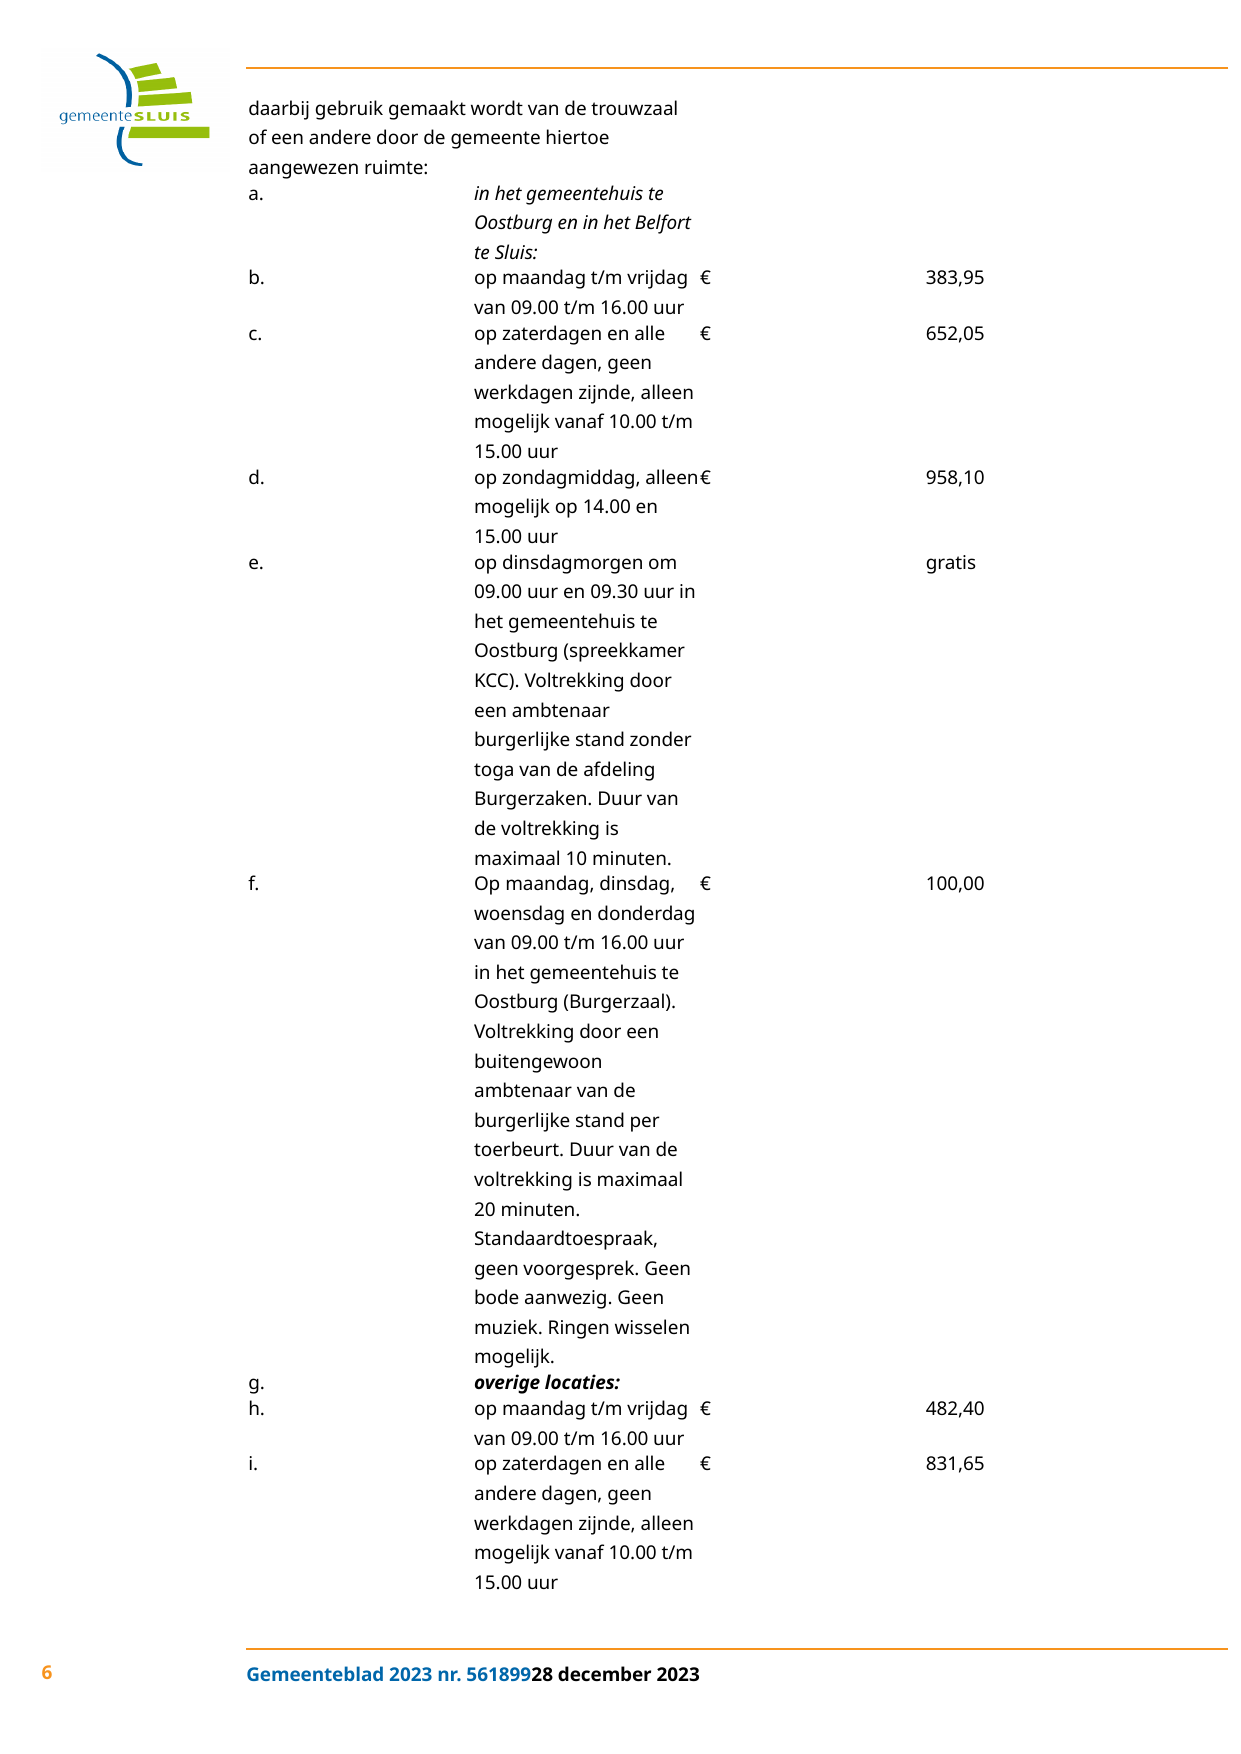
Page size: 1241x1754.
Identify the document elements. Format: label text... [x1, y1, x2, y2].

table_cell 383,95 [926, 265, 1152, 320]
table_cell op zaterdagen en alle andere dagen, geen werkdagen zijnde, alleen mogelijk vanaf 10.00 t/m 15.00 uur [474, 320, 700, 464]
table_cell 652,05 [926, 320, 1152, 464]
table_cell op zondagmiddag, alleen mogelijk op 14.00 en 15.00 uur [474, 464, 700, 549]
table_cell 958,10 [926, 464, 1152, 549]
table_cell [700, 95, 926, 180]
table_cell c. [248, 320, 474, 464]
table_cell € [700, 265, 926, 320]
table_cell € [700, 870, 926, 1369]
table_cell f. [248, 870, 474, 1369]
table_cell € [700, 320, 926, 464]
table_cell € [700, 464, 926, 549]
table_cell op zaterdagen en alle andere dagen, geen werkdagen zijnde, alleen mogelijk vanaf 10.00 t/m 15.00 uur [474, 1451, 700, 1594]
table_cell in het gemeentehuis te Oostburg en in het Belfort te Sluis: [474, 180, 700, 264]
table_cell [700, 1370, 926, 1395]
table_cell h. [248, 1395, 474, 1451]
table_cell Op maandag, dinsdag, woensdag en donderdag van 09.00 t/m 16.00 uur in het gemeentehuis te Oostburg (Burgerzaal). Voltrekking door een buitengewoon ambtenaar van de burgerlijke stand per toerbeurt. Duur van de voltrekking is maximaal 20 minuten. Standaardtoespraak, geen voorgesprek. Geen bode aanwezig. Geen muziek. Ringen wisselen mogelijk. [474, 870, 700, 1369]
table_cell op maandag t/m vrijdag van 09.00 t/m 16.00 uur [474, 265, 700, 320]
table_cell op maandag t/m vrijdag van 09.00 t/m 16.00 uur [474, 1395, 700, 1451]
table_cell 482,40 [926, 1395, 1152, 1451]
table_cell [926, 1370, 1152, 1395]
picture [41, 47, 231, 172]
table_cell a. [248, 180, 474, 264]
table_cell [700, 549, 926, 870]
table_cell gratis [926, 549, 1152, 870]
table_cell op dinsdagmorgen om 09.00 uur en 09.30 uur in het gemeentehuis te Oostburg (spreekkamer KCC). Voltrekking door een ambtenaar burgerlijke stand zonder toga van de afdeling Burgerzaken. Duur van de voltrekking is maximaal 10 minuten. [474, 549, 700, 870]
table_cell b. [248, 265, 474, 320]
table_cell [926, 95, 1152, 180]
table_cell overige locaties: [474, 1370, 700, 1395]
table_cell [926, 180, 1152, 264]
table_cell i. [248, 1451, 474, 1594]
table_cell € [700, 1395, 926, 1451]
table_cell 831,65 [926, 1451, 1152, 1594]
table_cell € [700, 1451, 926, 1594]
table_cell daarbij gebruik gemaakt wordt van de trouwzaal of een andere door de gemeente hiertoe aangewezen ruimte: [248, 95, 700, 180]
table_cell g. [248, 1370, 474, 1395]
table_cell [700, 180, 926, 264]
table_cell 100,00 [926, 870, 1152, 1369]
table_cell d. [248, 464, 474, 549]
table_cell e. [248, 549, 474, 870]
